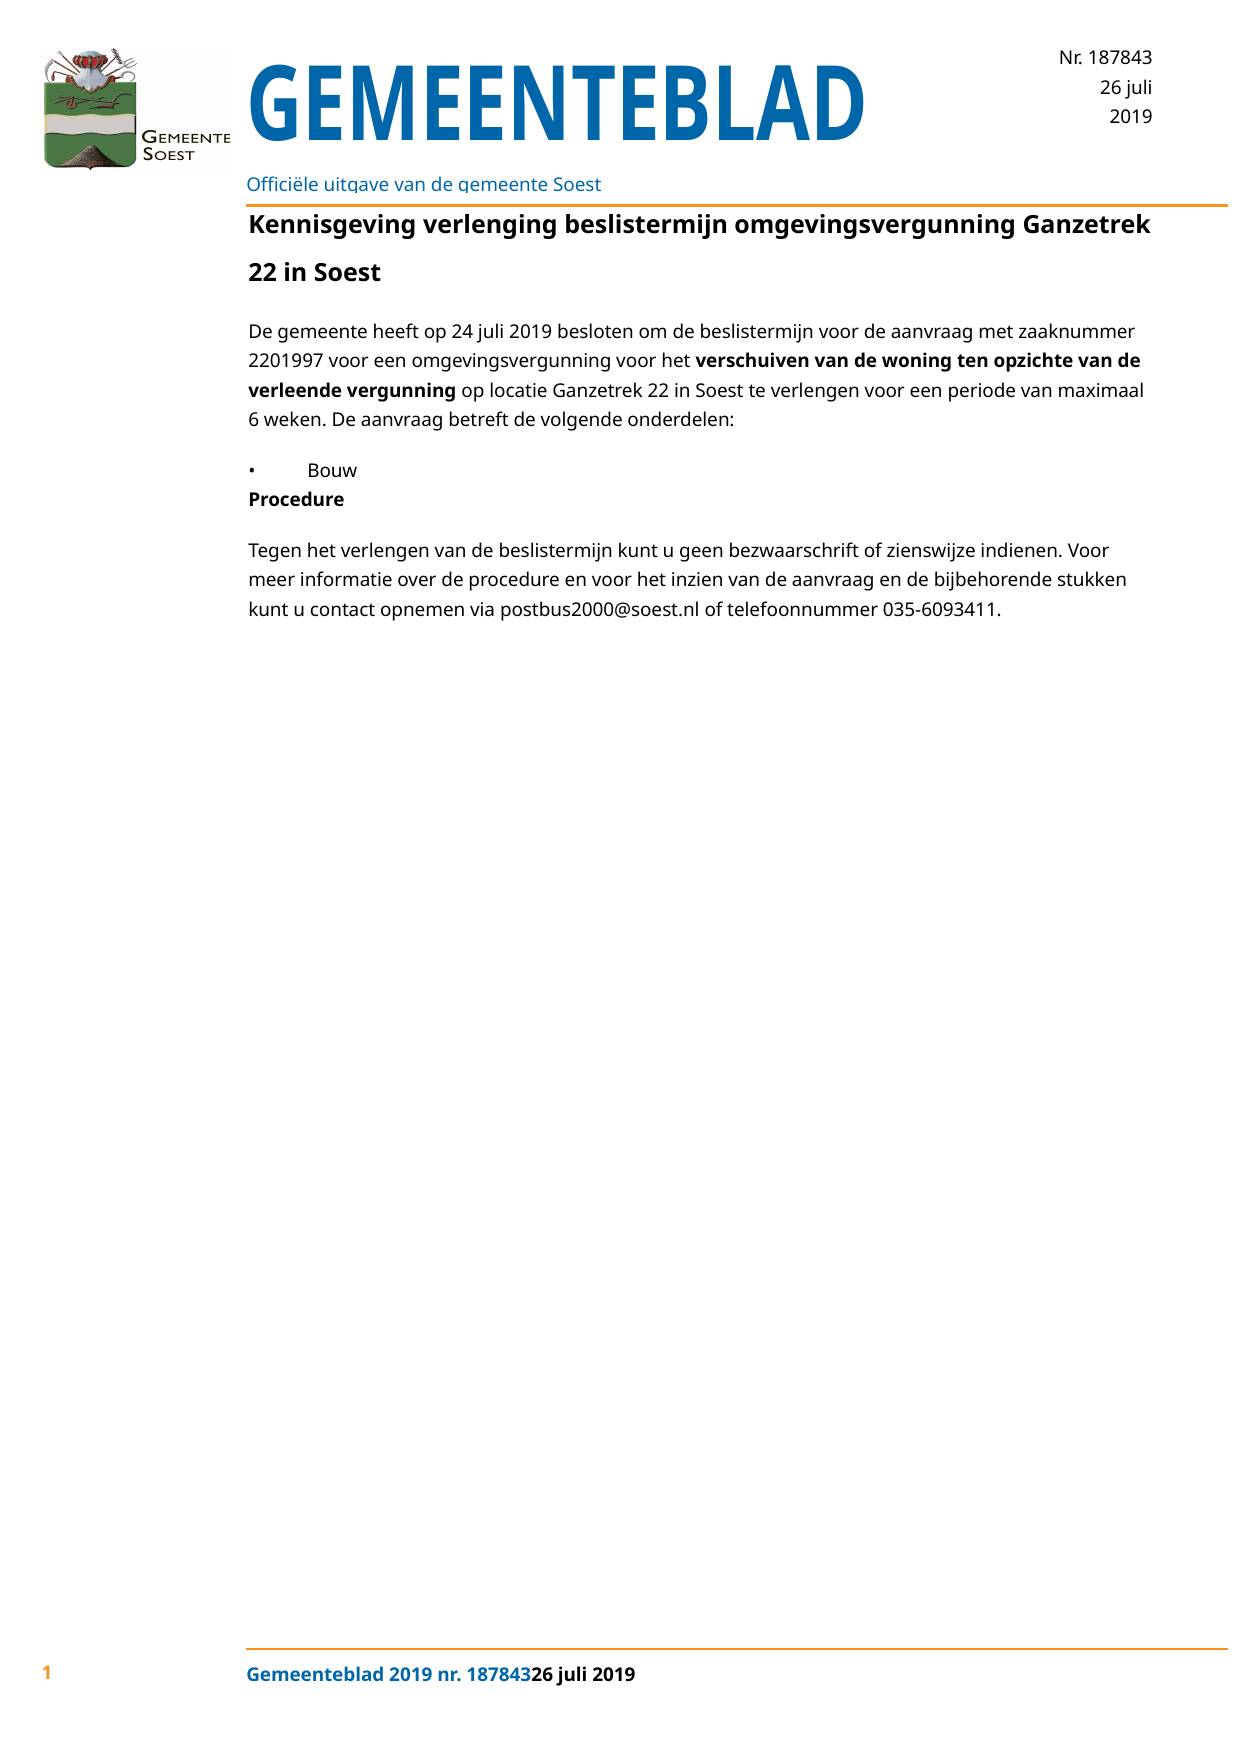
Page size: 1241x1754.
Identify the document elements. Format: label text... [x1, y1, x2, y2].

list Bouw [248, 457, 1152, 483]
text De gemeente heeft op 24 juli 2019 besloten om de beslistermijn voor de aanvraag met zaaknummer 2201997 voor een omgevingsvergunning voor het verschuiven van de woning ten opzichte van de verleende vergunning op locatie Ganzetrek 22 in Soest te verlengen voor een periode van maximaal 6 weken. De aanvraag betreft de volgende onderdelen: [248, 318, 1152, 432]
picture [41, 47, 231, 172]
text Tegen het verlengen van de beslistermijn kunt u geen bezwaarschrift of zienswijze indienen. Voor meer informatie over de procedure en voor het inzien van de aanvraag en de bijbehorende stukken kunt u contact opnemen via postbus2000@soest.nl of telefoonnummer 035-6093411. [248, 537, 1152, 622]
text Procedure [248, 487, 1152, 512]
text Kennisgeving verlenging beslistermijn omgevingsvergunning Ganzetrek 22 in Soest [248, 207, 1152, 288]
